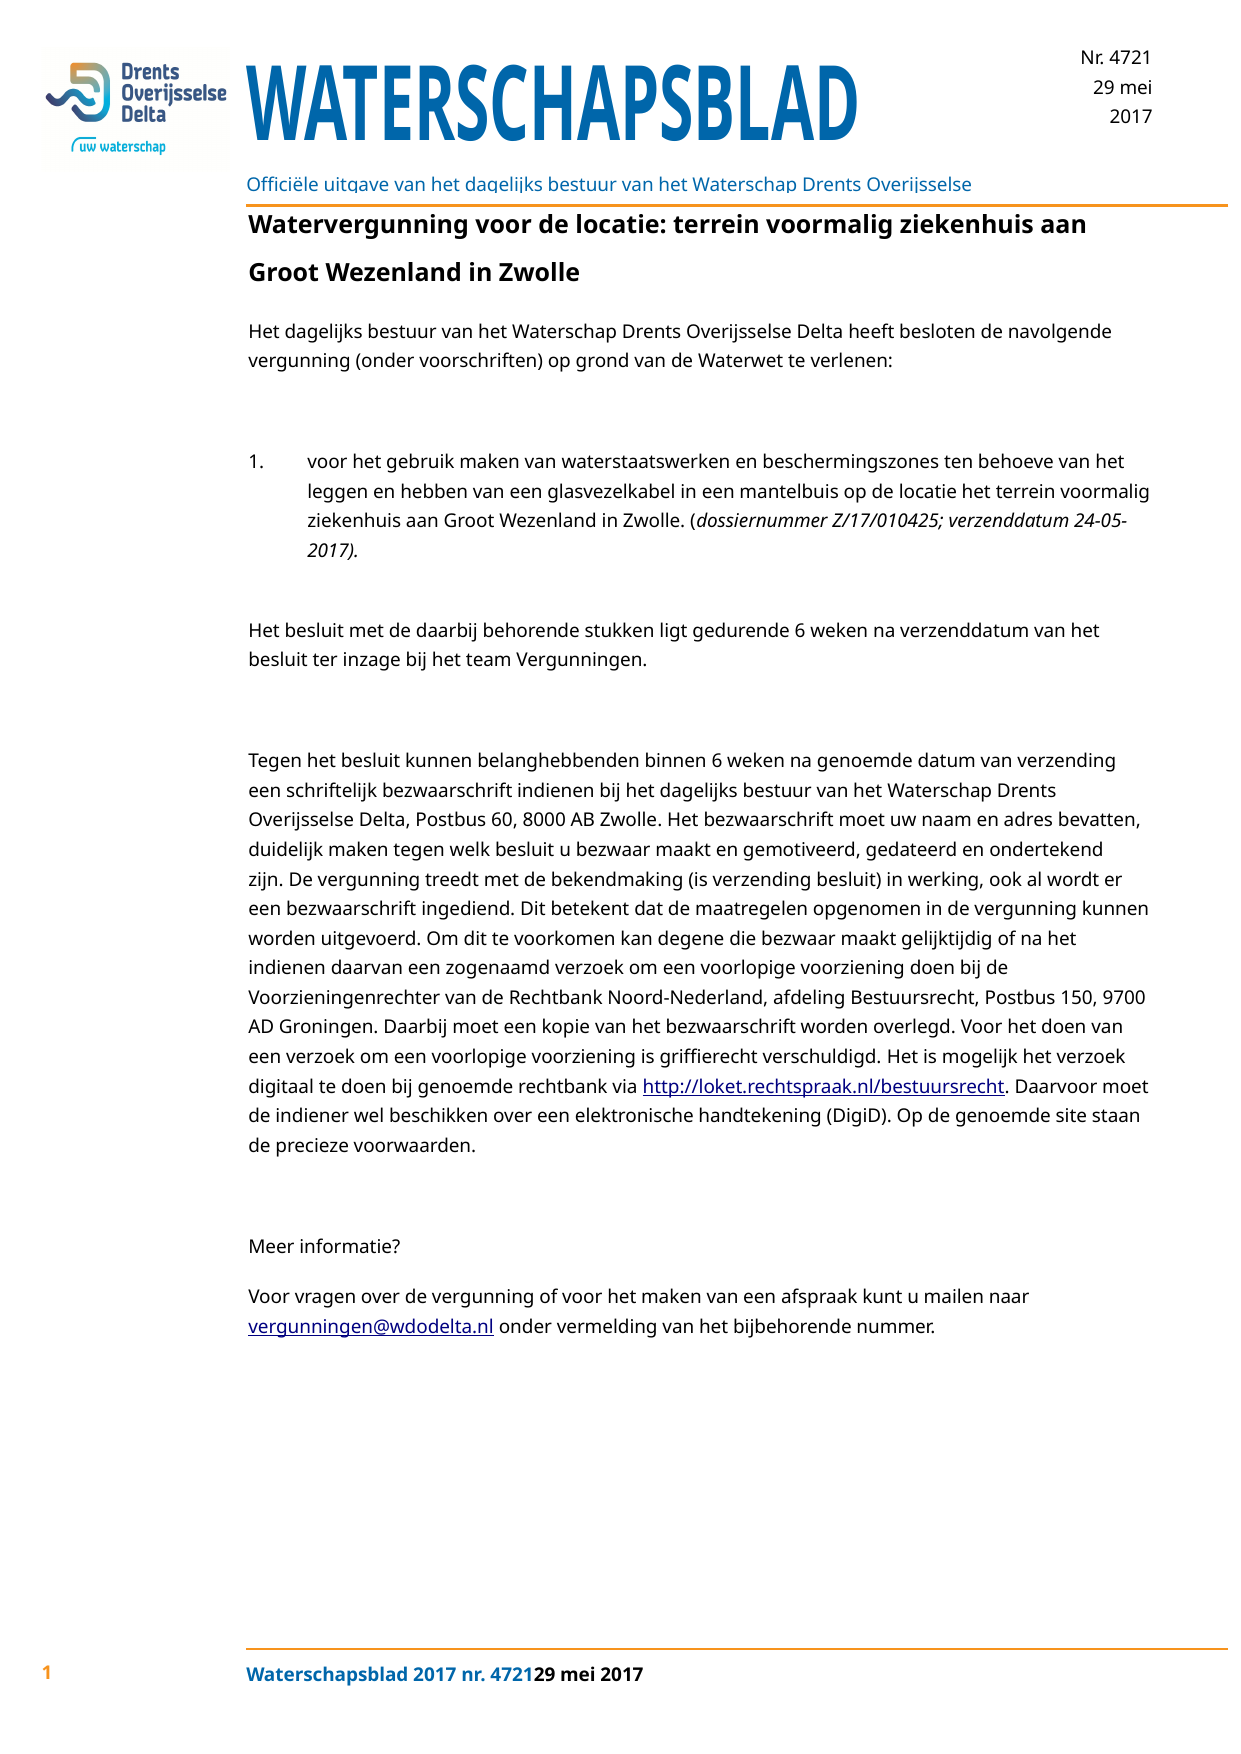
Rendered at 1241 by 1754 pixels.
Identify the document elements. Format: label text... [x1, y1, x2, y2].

text Het dagelijks bestuur van het Waterschap Drents Overijsselse Delta heeft besloten de navolgende vergunning (onder voorschriften) op grond van de Waterwet te verlenen: [248, 318, 1152, 373]
text Voor vragen over de vergunning of voor het maken van een afspraak kunt u mailen naar vergunningen@wdodelta.nl onder vermelding van het bijbehorende nummer. [248, 1283, 1152, 1339]
text Het besluit met de daarbij behorende stukken ligt gedurende 6 weken na verzenddatum van het besluit ter inzage bij het team Vergunningen. [248, 617, 1152, 672]
text Meer informatie? [248, 1233, 1152, 1259]
text Watervergunning voor de locatie: terrein voormalig ziekenhuis aan Groot Wezenland in Zwolle [248, 207, 1152, 288]
list voor het gebruik maken van waterstaatswerken en beschermingszones ten behoeve van het leggen en hebben van een glasvezelkabel in een mantelbuis op de locatie het terrein voormalig ziekenhuis aan Groot Wezenland in Zwolle. (dossiernummer Z/17/010425; verzenddatum 24-05-2017). [248, 448, 1152, 563]
text Tegen het besluit kunnen belanghebbenden binnen 6 weken na genoemde datum van verzending een schriftelijk bezwaarschrift indienen bij het dagelijks bestuur van het Waterschap Drents Overijsselse Delta, Postbus 60, 8000 AB Zwolle. Het bezwaarschrift moet uw naam en adres bevatten, duidelijk maken tegen welk besluit u bezwaar maakt en gemotiveerd, gedateerd en ondertekend zijn. De vergunning treedt met de bekendmaking (is verzending besluit) in werking, ook al wordt er een bezwaarschrift ingediend. Dit betekent dat de maatregelen opgenomen in de vergunning kunnen worden uitgevoerd. Om dit te voorkomen kan degene die bezwaar maakt gelijktijdig of na het indienen daarvan een zogenaamd verzoek om een voorlopige voorziening doen bij de Voorzieningenrechter van de Rechtbank Noord-Nederland, afdeling Bestuursrecht, Postbus 150, 9700 AD Groningen. Daarbij moet een kopie van het bezwaarschrift worden overlegd. Voor het doen van een verzoek om een voorlopige voorziening is griffierecht verschuldigd. Het is mogelijk het verzoek digitaal te doen bij genoemde rechtbank via http://loket.rechtspraak.nl/bestuursrecht. Daarvoor moet de indiener wel beschikken over een elektronische handtekening (DigiD). Op de genoemde site staan de precieze voorwaarden. [248, 747, 1152, 1158]
picture [41, 47, 231, 172]
